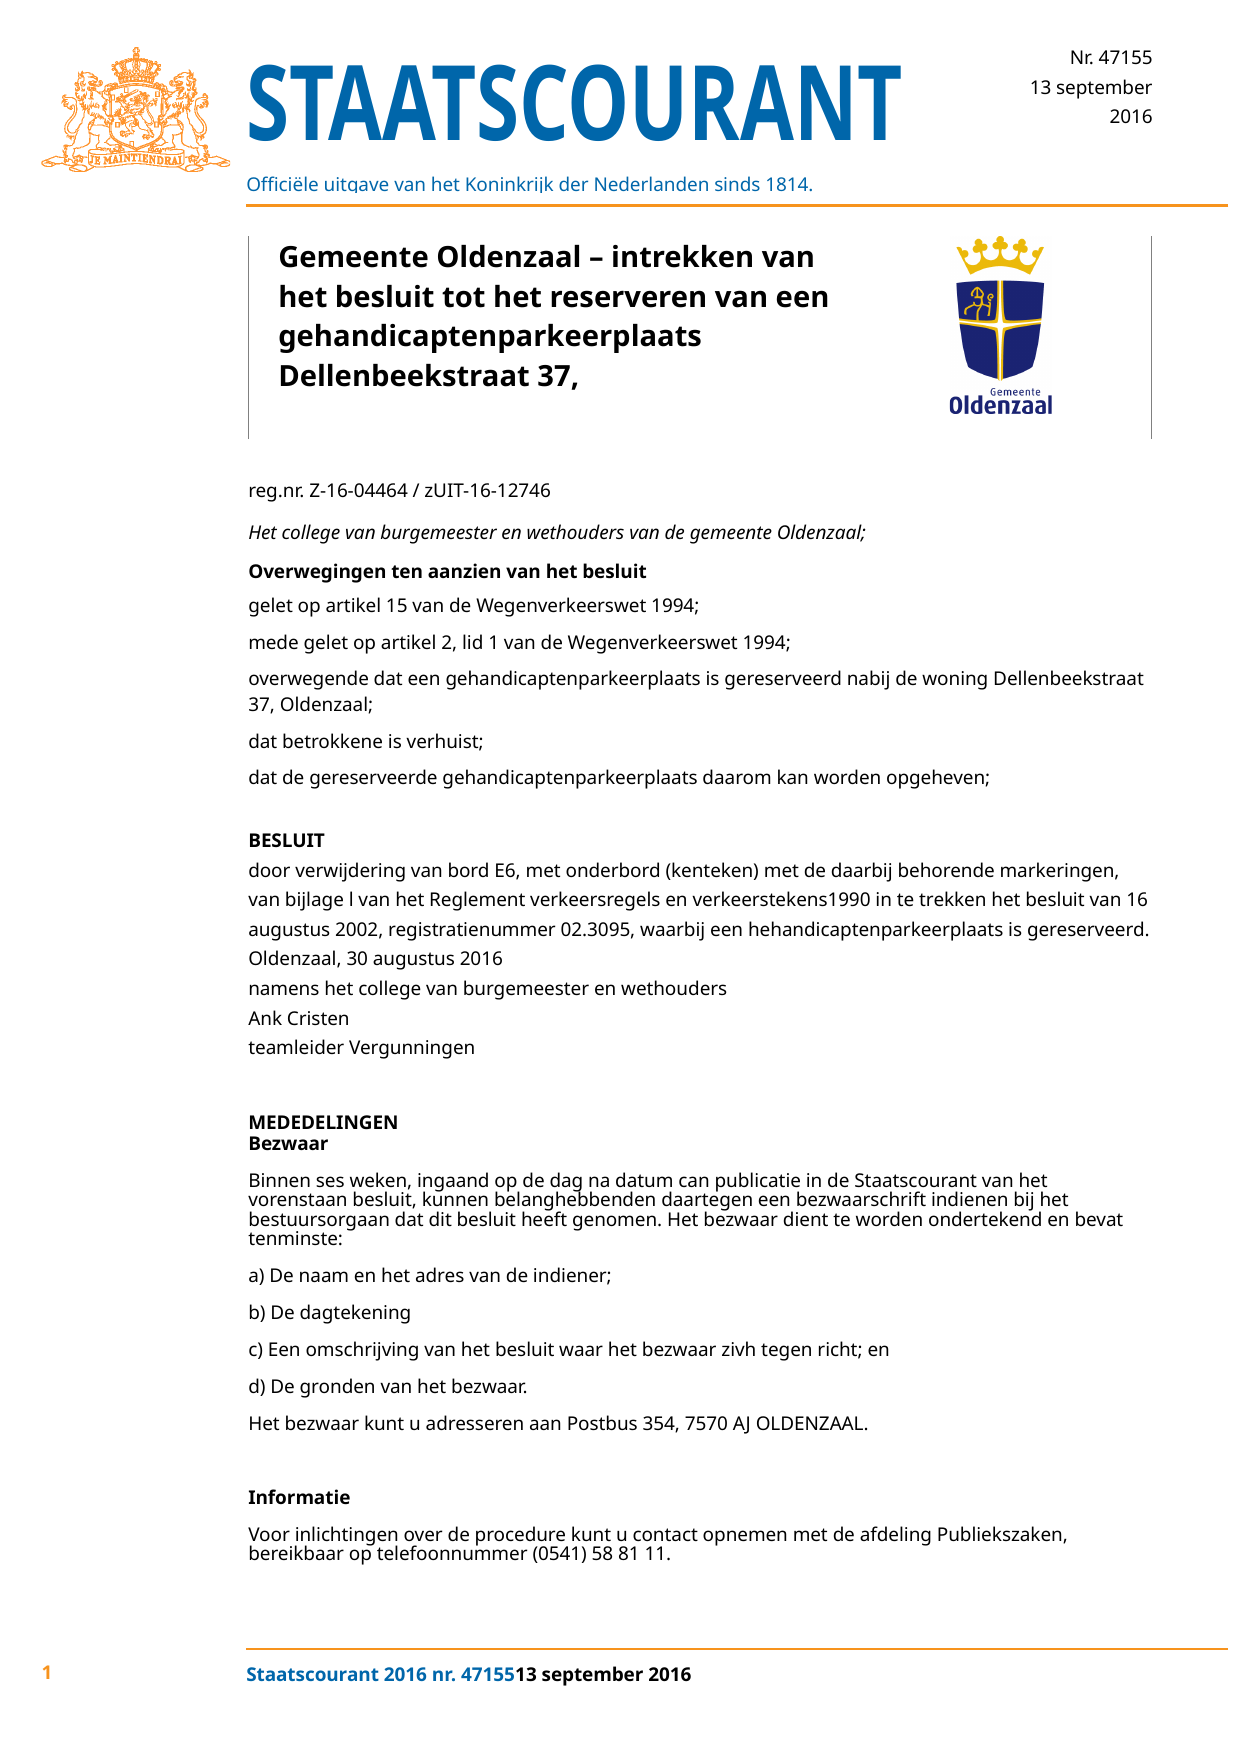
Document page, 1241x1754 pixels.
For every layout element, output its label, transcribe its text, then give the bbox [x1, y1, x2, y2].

text Het bezwaar kunt u adresseren aan Postbus 354, 7570 AJ OLDENZAAL. [248, 1415, 1152, 1434]
table_header [850, 236, 949, 413]
text Het college van burgemeester en wethouders van de gemeente Oldenzaal; [248, 519, 1152, 544]
text namens het college van burgemeester en wethouders [248, 975, 1152, 1001]
text teamleider Vergunningen [248, 1034, 1152, 1060]
text Voor inlichtingen over de procedure kunt u contact opnemen met de afdeling Publiekszaken, bereikbaar op telefoonnummer (0541) 58 81 11. [248, 1526, 1152, 1564]
text overwegende dat een gehandicaptenparkeerplaats is gereserveerd nabij de woning Dellenbeekstraat 37, Oldenzaal; [248, 666, 1152, 717]
text Bezwaar [248, 1135, 1152, 1154]
text dat de gereserveerde gehandicaptenparkeerplaats daarom kan worden opgeheven; [248, 764, 1152, 790]
table_header [1052, 236, 1151, 413]
text Ank Cristen [248, 1005, 1152, 1031]
text dat betrokkene is verhuist; [248, 728, 1152, 754]
table_header Gemeente Oldenzaal – intrekken van het besluit tot het reserveren van een gehandicaptenparkeerplaats Dellenbeekstraat 37, [249, 236, 850, 439]
text a) De naam en het adres van de indiener; [248, 1267, 1152, 1286]
text Informatie [248, 1489, 1152, 1508]
text Binnen ses weken, ingaand op de dag na datum can publicatie in de Staatscourant van het vorenstaan besluit, kunnen belanghebbenden daartegen een bezwaarschrift indienen bij het bestuursorgaan dat dit besluit heeft genomen. Het bezwaar dient te worden ondertekend en bevat tenminste: [248, 1172, 1152, 1249]
text reg.nr. Z-16-04464 / zUIT-16-12746 [248, 477, 1152, 503]
text MEDEDELINGEN [248, 1109, 1152, 1135]
text c) Een omschrijving van het besluit waar het bezwaar zivh tegen richt; en [248, 1341, 1152, 1360]
text d) De gronden van het bezwaar. [248, 1378, 1152, 1397]
text b) De dagtekening [248, 1304, 1152, 1323]
text mede gelet op artikel 2, lid 1 van de Wegenverkeerswet 1994; [248, 629, 1152, 654]
text BESLUIT [248, 827, 1152, 853]
text Oldenzaal, 30 augustus 2016 [248, 946, 1152, 971]
text door verwijdering van bord E6, met onderbord (kenteken) met de daarbij behorende markeringen, van bijlage l van het Reglement verkeersregels en verkeerstekens1990 in te trekken het besluit van 16 augustus 2002, registratienummer 02.3095, waarbij een hehandicaptenparkeerplaats is gereserveerd. [248, 857, 1152, 942]
text gelet op artikel 15 van de Wegenverkeerswet 1994; [248, 592, 1152, 618]
picture [41, 47, 231, 172]
picture [949, 236, 1052, 414]
table_header [850, 414, 1151, 439]
text Overwegingen ten aanzien van het besluit [248, 558, 1152, 584]
